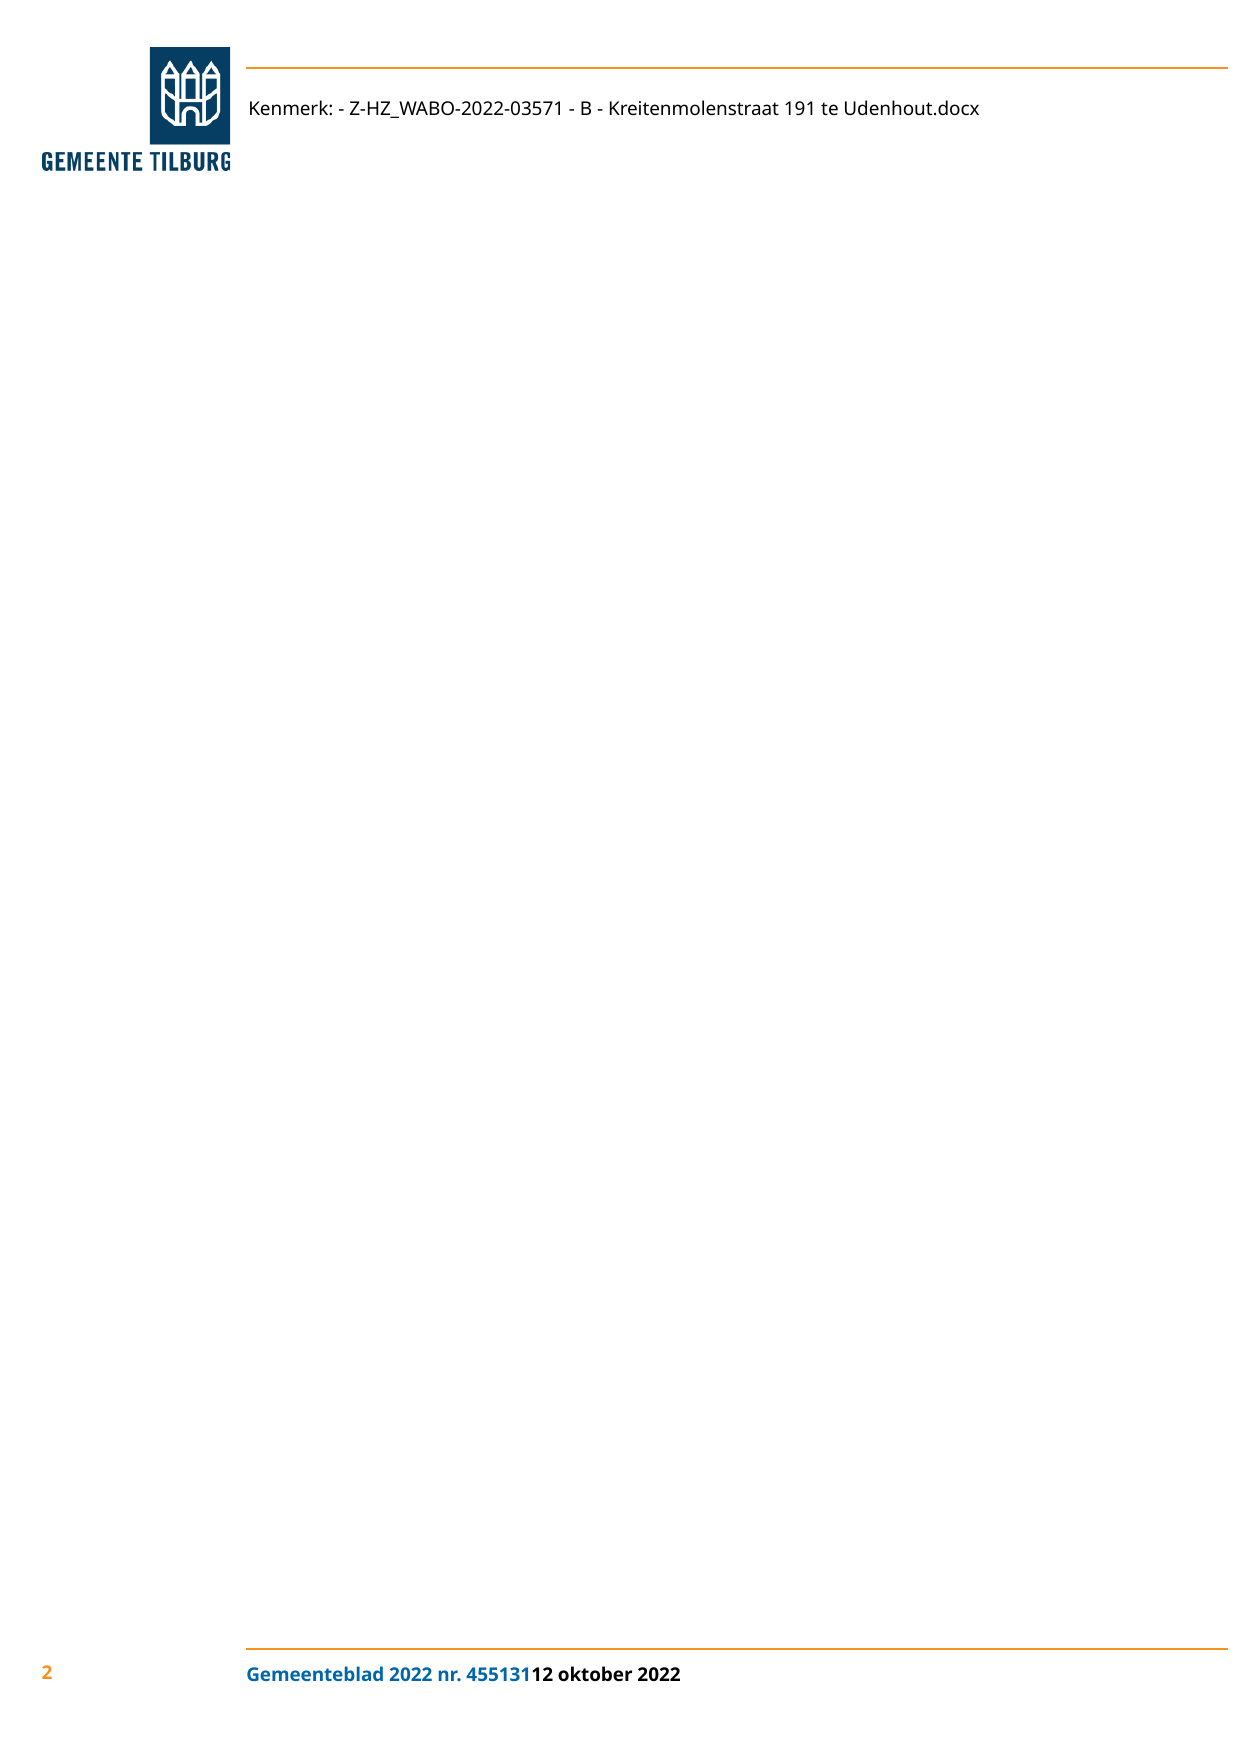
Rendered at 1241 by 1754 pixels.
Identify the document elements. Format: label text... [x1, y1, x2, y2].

picture [41, 47, 231, 172]
text Kenmerk: - Z-HZ_WABO-2022-03571 - B - Kreitenmolenstraat 191 te Udenhout.docx [248, 95, 1152, 121]
